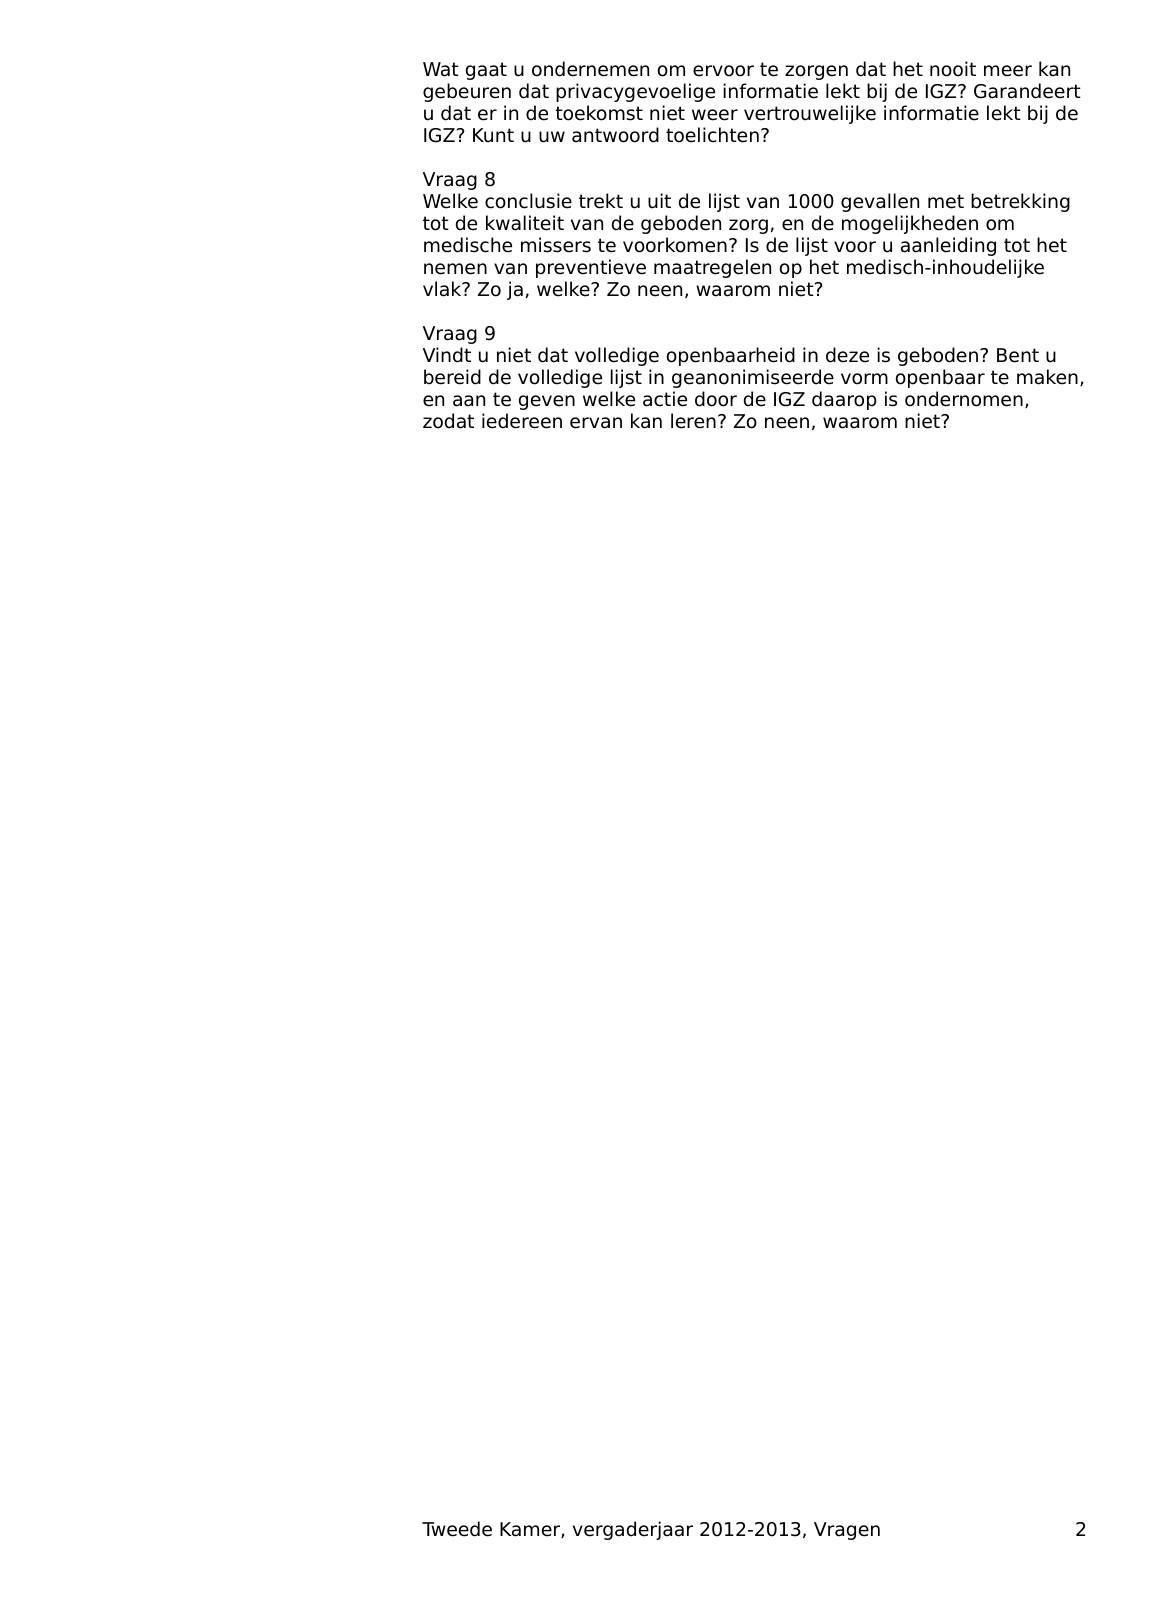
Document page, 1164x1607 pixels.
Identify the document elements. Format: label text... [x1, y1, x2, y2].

text Wat gaat u ondernemen om ervoor te zorgen dat het nooit meer kan gebeuren dat privacygevoelige informatie lekt bij de IGZ? Garandeert u dat er in de toekomst niet weer vertrouwelijke informatie lekt bij de IGZ? Kunt u uw antwoord toelichten? [422, 59, 1087, 147]
text Vindt u niet dat volledige openbaarheid in deze is geboden? Bent u bereid de volledige lijst in geanonimiseerde vorm openbaar te maken, en aan te geven welke actie door de IGZ daarop is ondernomen, zodat iedereen ervan kan leren? Zo neen, waarom niet? [422, 345, 1087, 433]
text Welke conclusie trekt u uit de lijst van 1000 gevallen met betrekking tot de kwaliteit van de geboden zorg, en de mogelijkheden om medische missers te voorkomen? Is de lijst voor u aanleiding tot het nemen van preventieve maatregelen op het medisch-inhoudelijke vlak? Zo ja, welke? Zo neen, waarom niet? [422, 191, 1087, 301]
text Vraag 8 [422, 169, 1087, 191]
text Vraag 9 [422, 323, 1087, 345]
